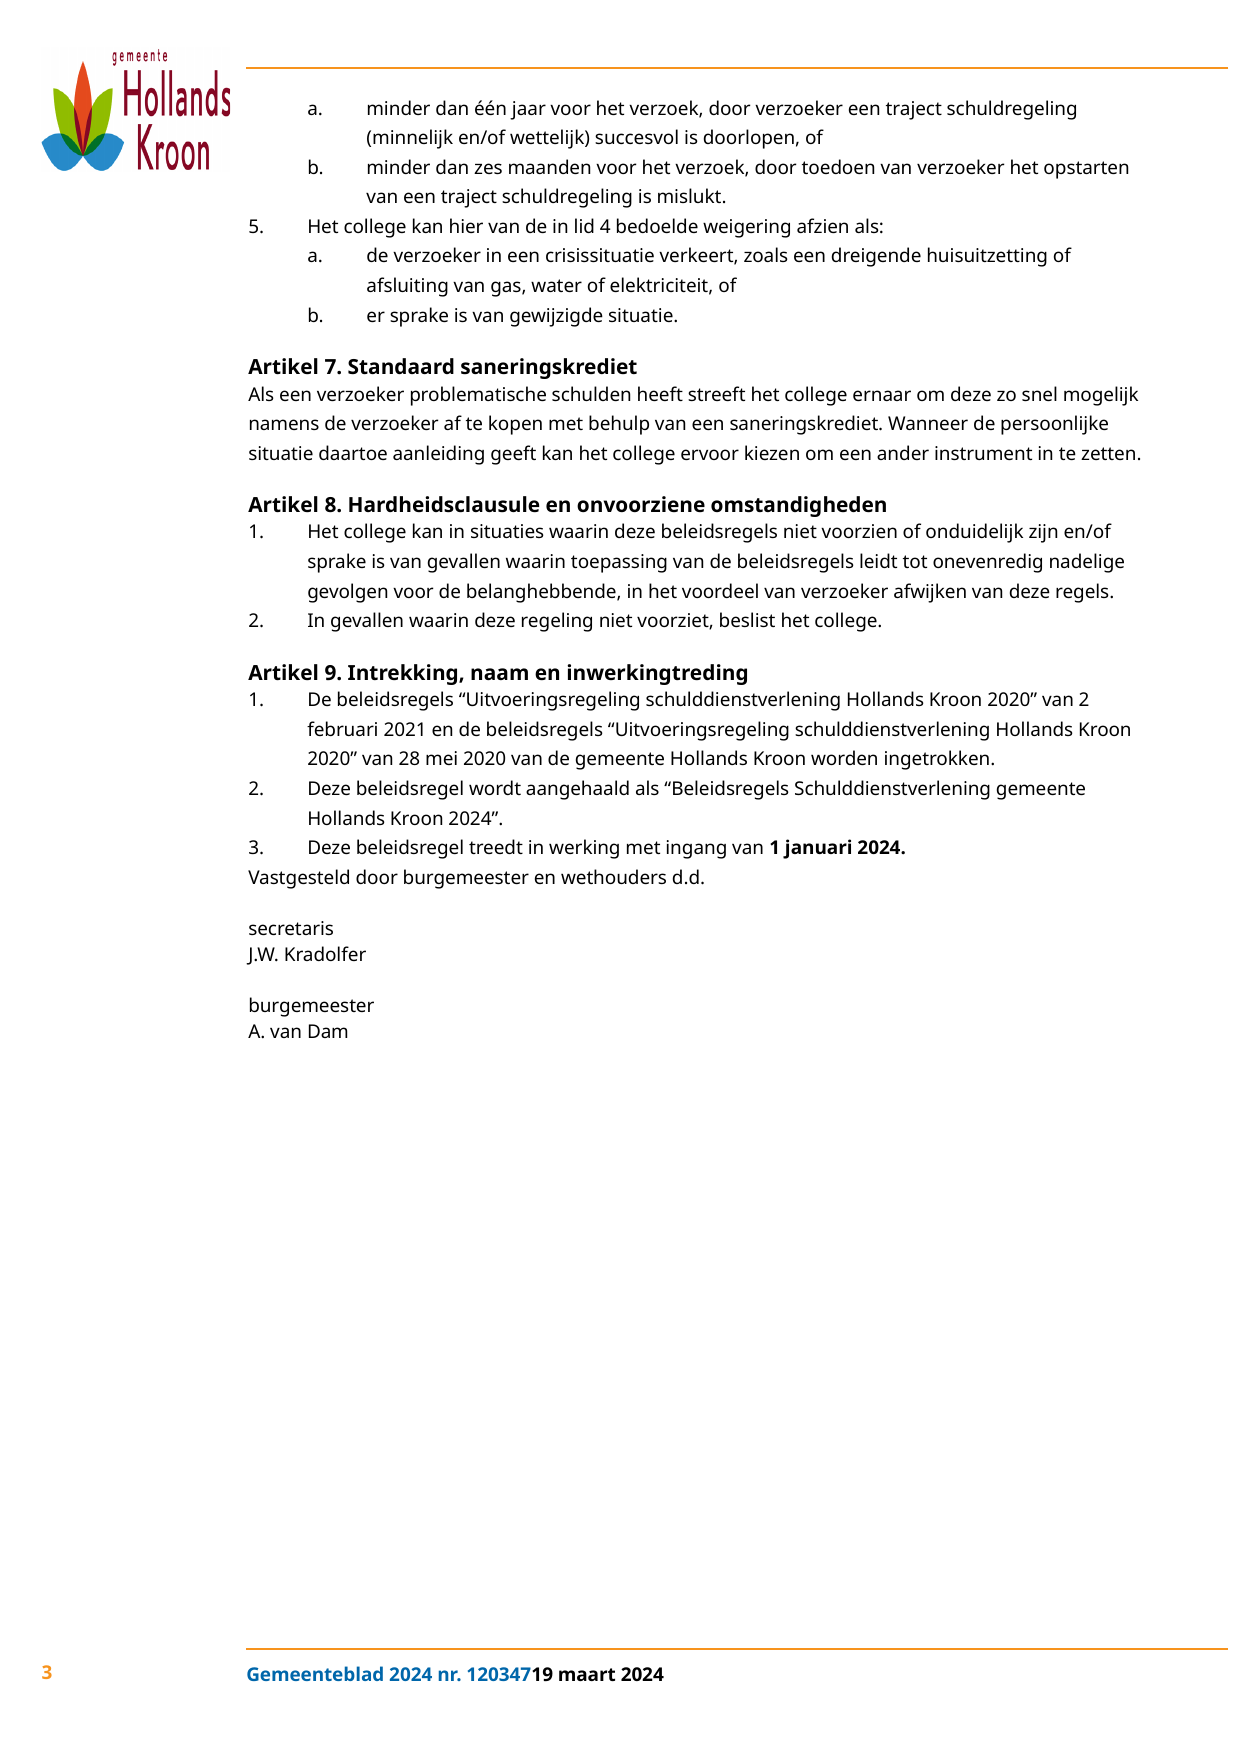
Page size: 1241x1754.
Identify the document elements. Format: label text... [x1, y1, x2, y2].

list In gevallen waarin deze regeling niet voorziet, beslist het college. [248, 607, 1152, 633]
list Deze beleidsregel treedt in werking met ingang van 1 januari 2024. [248, 834, 1152, 860]
text Artikel 9. Intrekking, naam en inwerkingtreding [248, 658, 1152, 686]
text Artikel 8. Hardheidsclausule en onvoorziene omstandigheden [248, 490, 1152, 519]
text Vastgesteld door burgemeester en wethouders d.d. [248, 864, 1152, 889]
picture [41, 47, 231, 172]
text Als een verzoeker problematische schulden heeft streeft het college ernaar om deze zo snel mogelijk namens de verzoeker af te kopen met behulp van een saneringskrediet. Wanneer de persoonlijke situatie daartoe aanleiding geeft kan het college ervoor kiezen om een ander instrument in te zetten. [248, 381, 1152, 466]
text A. van Dam [248, 1018, 1152, 1044]
list Het college kan hier van de in lid 4 bedoelde weigering afzien als: [248, 213, 1152, 239]
list Deze beleidsregel wordt aangehaald als “Beleidsregels Schulddienstverlening gemeente Hollands Kroon 2024”. [248, 775, 1152, 830]
text burgemeester [248, 992, 1152, 1018]
text Artikel 7. Standaard saneringskrediet [248, 352, 1152, 381]
list er sprake is van gewijzigde situatie. [307, 302, 1152, 328]
list De beleidsregels “Uitvoeringsregeling schulddienstverlening Hollands Kroon 2020” van 2 februari 2021 en de beleidsregels “Uitvoeringsregeling schulddienstverlening Hollands Kroon 2020” van 28 mei 2020 van de gemeente Hollands Kroon worden ingetrokken. [248, 686, 1152, 771]
list minder dan zes maanden voor het verzoek, door toedoen van verzoeker het opstarten van een traject schuldregeling is mislukt. [307, 154, 1152, 209]
list Het college kan in situaties waarin deze beleidsregels niet voorzien of onduidelijk zijn en/of sprake is van gevallen waarin toepassing van de beleidsregels leidt tot onevenredig nadelige gevolgen voor de belanghebbende, in het voordeel van verzoeker afwijken van deze regels. [248, 519, 1152, 604]
list de verzoeker in een crisissituatie verkeert, zoals een dreigende huisuitzetting of afsluiting van gas, water of elektriciteit, of [307, 243, 1152, 298]
list minder dan één jaar voor het verzoek, door verzoeker een traject schuldregeling (minnelijk en/of wettelijk) succesvol is doorlopen, of [307, 95, 1152, 150]
text secretaris [248, 915, 1152, 941]
text J.W. Kradolfer [248, 941, 1152, 967]
